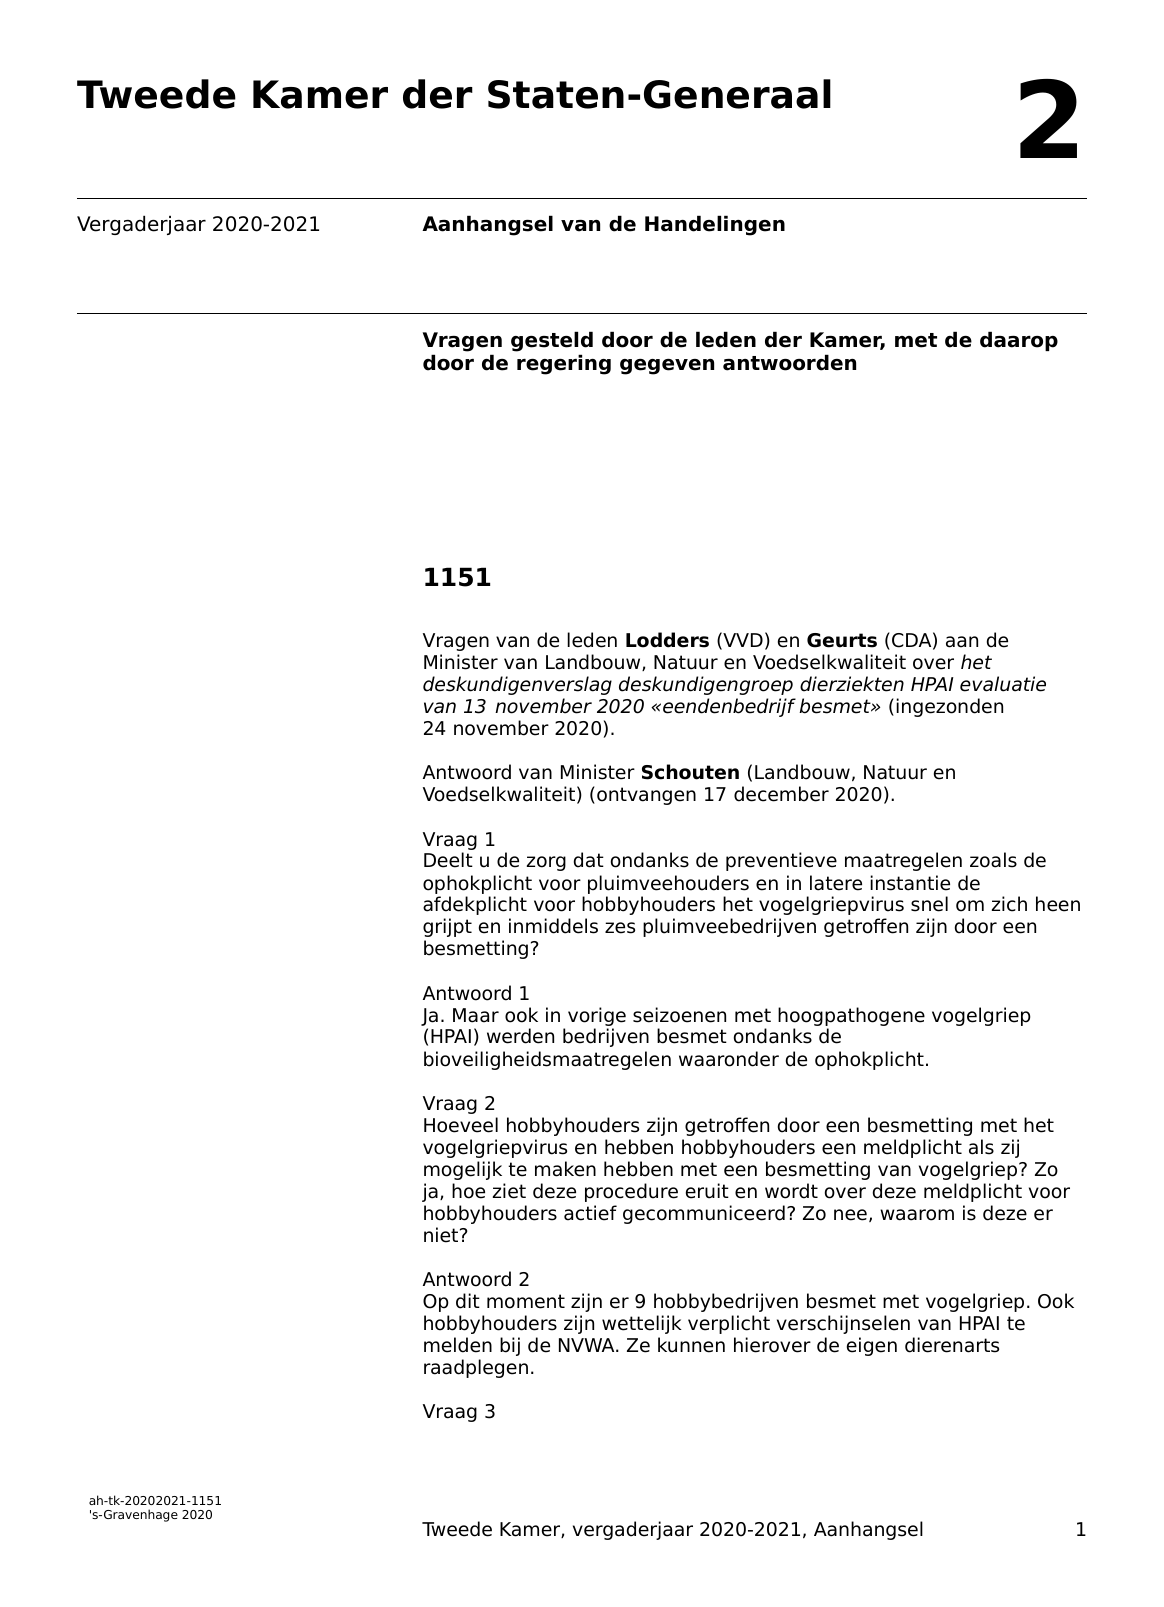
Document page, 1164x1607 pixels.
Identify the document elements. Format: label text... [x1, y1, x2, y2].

text Vragen van de leden Lodders (VVD) en Geurts (CDA) aan de Minister van Landbouw, Natuur en Voedselkwaliteit over het deskundigenverslag deskundigengroep dierziekten HPAI evaluatie van 13 november 2020 «eendenbedrijf besmet» (ingezonden 24 november 2020). [422, 630, 1087, 740]
table_header Tweede Kamer der Staten-Generaal [77, 59, 886, 198]
text Ja. Maar ook in vorige seizoenen met hoogpathogene vogelgriep (HPAI) werden bedrijven besmet ondanks de bioveiligheidsmaatregelen waaronder de ophokplicht. [422, 1004, 1087, 1070]
text 's-Gravenhage 2020 [88, 1508, 323, 1522]
table_cell Vergaderjaar 2020-2021 [77, 199, 422, 313]
text Antwoord 1 [422, 982, 1087, 1004]
text 1151 [422, 563, 1087, 592]
text Vraag 3 [422, 1401, 1087, 1423]
table_header 2 [886, 59, 1087, 198]
text Hoeveel hobbyhouders zijn getroffen door een besmetting met het vogelgriepvirus en hebben hobbyhouders een meldplicht als zij mogelijk te maken hebben met een besmetting van vogelgriep? Zo ja, hoe ziet deze procedure eruit en wordt over deze meldplicht voor hobbyhouders actief gecommuniceerd? Zo nee, waarom is deze er niet? [422, 1114, 1087, 1246]
text Antwoord 2 [422, 1269, 1087, 1291]
table_cell Vragen gesteld door de leden der Kamer, met de daarop door de regering gegeven antwoorden [422, 314, 1087, 375]
table_cell Aanhangsel van de Handelingen [422, 199, 1087, 313]
text Vraag 1 [422, 828, 1087, 850]
text Deelt u de zorg dat ondanks de preventieve maatregelen zoals de ophokplicht voor pluimveehouders en in latere instantie de afdekplicht voor hobbyhouders het vogelgriepvirus snel om zich heen grijpt en inmiddels zes pluimveebedrijven getroffen zijn door een besmetting? [422, 850, 1087, 960]
text ah-tk-20202021-1151 [88, 1494, 323, 1508]
text Antwoord van Minister Schouten (Landbouw, Natuur en Voedselkwaliteit) (ontvangen 17 december 2020). [422, 762, 1087, 806]
table_cell [77, 314, 422, 375]
text Vraag 2 [422, 1093, 1087, 1114]
text Op dit moment zijn er 9 hobbybedrijven besmet met vogelgriep. Ook hobbyhouders zijn wettelijk verplicht verschijnselen van HPAI te melden bij de NVWA. Ze kunnen hierover de eigen dierenarts raadplegen. [422, 1291, 1087, 1378]
